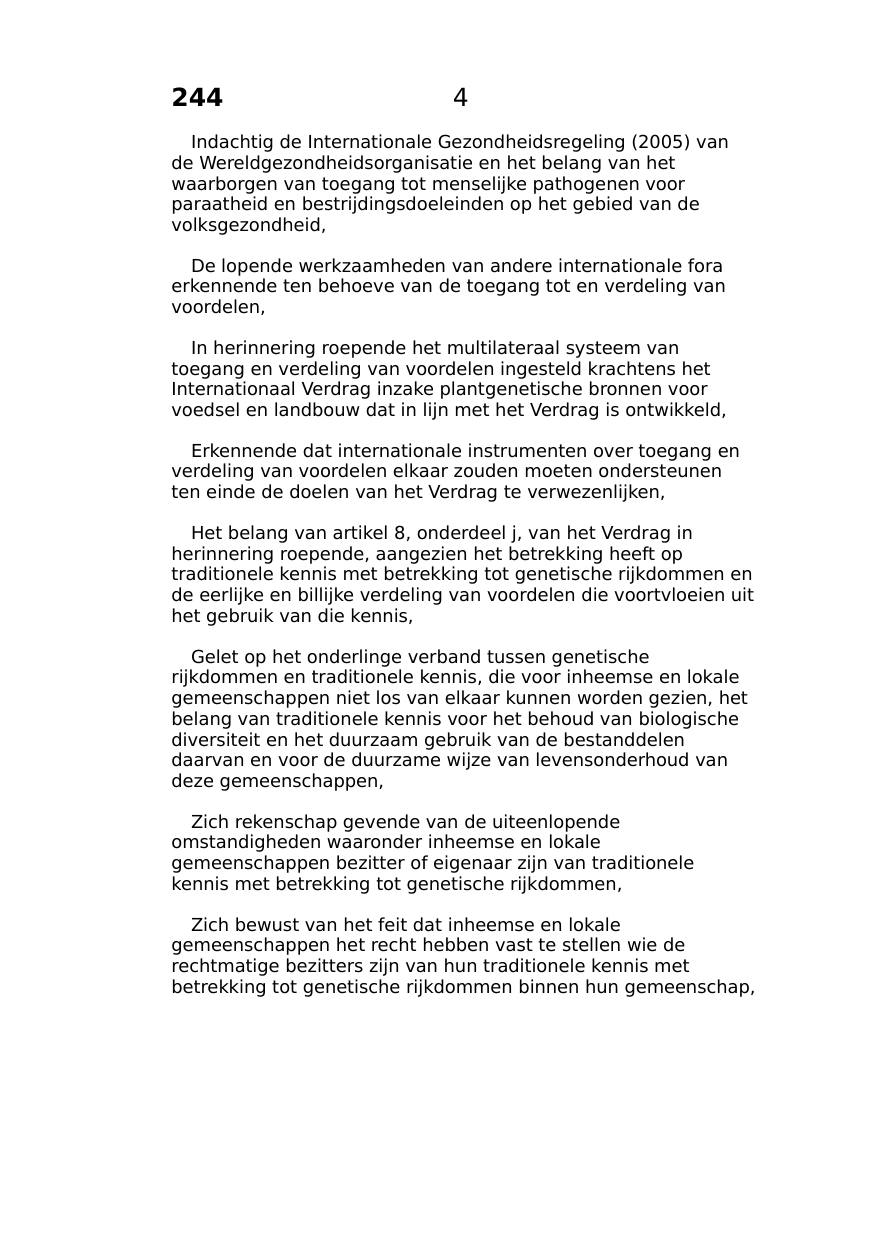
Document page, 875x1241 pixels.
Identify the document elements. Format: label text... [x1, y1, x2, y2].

text Zich rekenschap gevende van de uiteenlopende omstandigheden waaronder inheemse en lokale gemeenschappen bezitter of eigenaar zijn van traditionele kennis met betrekking tot genetische rijkdommen, [171, 812, 756, 894]
text Zich bewust van het feit dat inheemse en lokale gemeenschappen het recht hebben vast te stellen wie de rechtmatige bezitters zijn van hun traditionele kennis met betrekking tot genetische rijkdommen binnen hun gemeenschap, [171, 914, 756, 997]
text In herinnering roepende het multilateraal systeem van toegang en verdeling van voordelen ingesteld krachtens het Internationaal Verdrag inzake plantgenetische bronnen voor voedsel en landbouw dat in lijn met het Verdrag is ontwikkeld, [171, 338, 756, 421]
text Gelet op het onderlinge verband tussen genetische rijkdommen en traditionele kennis, die voor inheemse en lokale gemeenschappen niet los van elkaar kunnen worden gezien, het belang van traditionele kennis voor het behoud van biologische diversiteit en het duurzaam gebruik van de bestanddelen daarvan en voor de duurzame wijze van levensonderhoud van deze gemeenschappen, [171, 646, 756, 792]
text De lopende werkzaamheden van andere internationale fora erkennende ten behoeve van de toegang tot en verdeling van voordelen, [171, 256, 756, 318]
text Erkennende dat internationale instrumenten over toegang en verdeling van voordelen elkaar zouden moeten ondersteunen ten einde de doelen van het Verdrag te verwezenlijken, [171, 441, 756, 503]
text Indachtig de Internationale Gezondheidsregeling (2005) van de Wereldgezondheidsorganisatie en het belang van het waarborgen van toegang tot menselijke pathogenen voor paraatheid en bestrijdingsdoeleinden op het gebied van de volksgezondheid, [171, 132, 756, 236]
text Het belang van artikel 8, onderdeel j, van het Verdrag in herinnering roepende, aangezien het betrekking heeft op traditionele kennis met betrekking tot genetische rijkdommen en de eerlijke en billijke verdeling van voordelen die voortvloeien uit het gebruik van die kennis, [171, 523, 756, 626]
